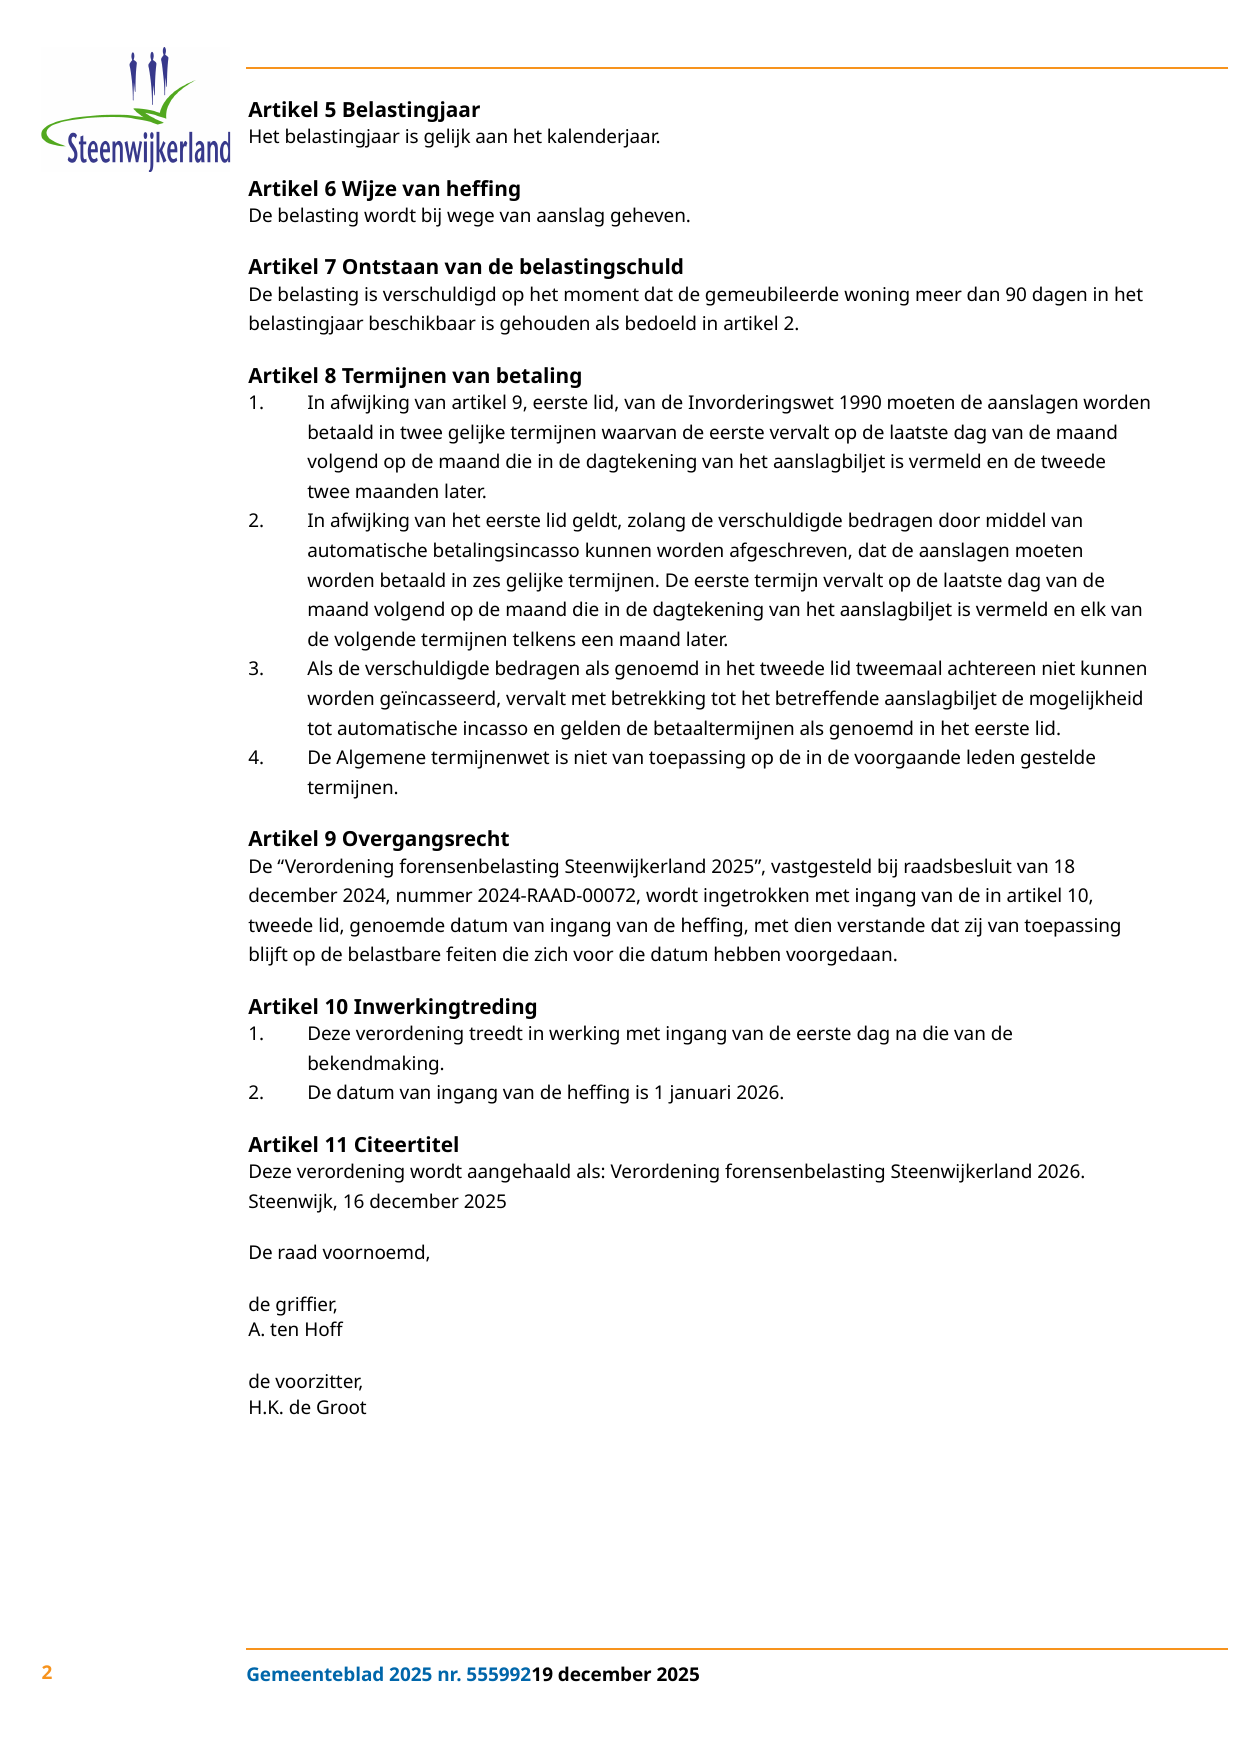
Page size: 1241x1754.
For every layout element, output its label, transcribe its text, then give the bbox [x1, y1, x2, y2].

text Artikel 11 Citeertitel [248, 1130, 1152, 1158]
text De belasting is verschuldigd op het moment dat de gemeubileerde woning meer dan 90 dagen in het belastingjaar beschikbaar is gehouden als bedoeld in artikel 2. [248, 281, 1152, 336]
text De belasting wordt bij wege van aanslag geheven. [248, 202, 1152, 228]
text Deze verordening wordt aangehaald als: Verordening forensenbelasting Steenwijkerland 2026. [248, 1158, 1152, 1184]
text Artikel 6 Wijze van heffing [248, 174, 1152, 202]
text de voorzitter, [248, 1368, 1152, 1394]
text Het belastingjaar is gelijk aan het kalenderjaar. [248, 123, 1152, 149]
list De Algemene termijnenwet is niet van toepassing op de in de voorgaande leden gestelde termijnen. [248, 744, 1152, 800]
text Artikel 5 Belastingjaar [248, 95, 1152, 123]
text Artikel 9 Overgangsrecht [248, 824, 1152, 853]
text Artikel 7 Ontstaan van de belastingschuld [248, 252, 1152, 281]
text H.K. de Groot [248, 1394, 1152, 1419]
text Artikel 8 Termijnen van betaling [248, 361, 1152, 389]
list De datum van ingang van de heffing is 1 januari 2026. [248, 1079, 1152, 1105]
list Deze verordening treedt in werking met ingang van de eerste dag na die van de bekendmaking. [248, 1020, 1152, 1076]
text De “Verordening forensenbelasting Steenwijkerland 2025”, vastgesteld bij raadsbesluit van 18 december 2024, nummer 2024-RAAD-00072, wordt ingetrokken met ingang van de in artikel 10, tweede lid, genoemde datum van ingang van de heffing, met dien verstande dat zij van toepassing blijft op de belastbare feiten die zich voor die datum hebben voorgedaan. [248, 853, 1152, 967]
list In afwijking van artikel 9, eerste lid, van de Invorderingswet 1990 moeten de aanslagen worden betaald in twee gelijke termijnen waarvan de eerste vervalt op de laatste dag van de maand volgend op de maand die in de dagtekening van het aanslagbiljet is vermeld en de tweede twee maanden later. [248, 389, 1152, 504]
text Artikel 10 Inwerkingtreding [248, 992, 1152, 1020]
list In afwijking van het eerste lid geldt, zolang de verschuldigde bedragen door middel van automatische betalingsincasso kunnen worden afgeschreven, dat de aanslagen moeten worden betaald in zes gelijke termijnen. De eerste termijn vervalt op de laatste dag van de maand volgend op de maand die in de dagtekening van het aanslagbiljet is vermeld en elk van de volgende termijnen telkens een maand later. [248, 508, 1152, 652]
text Steenwijk, 16 december 2025 [248, 1188, 1152, 1214]
text De raad voornoemd, [248, 1239, 1152, 1265]
text de griffier, [248, 1291, 1152, 1317]
text A. ten Hoff [248, 1317, 1152, 1342]
picture [41, 47, 231, 172]
list Als de verschuldigde bedragen als genoemd in het tweede lid tweemaal achtereen niet kunnen worden geïncasseerd, vervalt met betrekking tot het betreffende aanslagbiljet de mogelijkheid tot automatische incasso en gelden de betaaltermijnen als genoemd in het eerste lid. [248, 656, 1152, 741]
